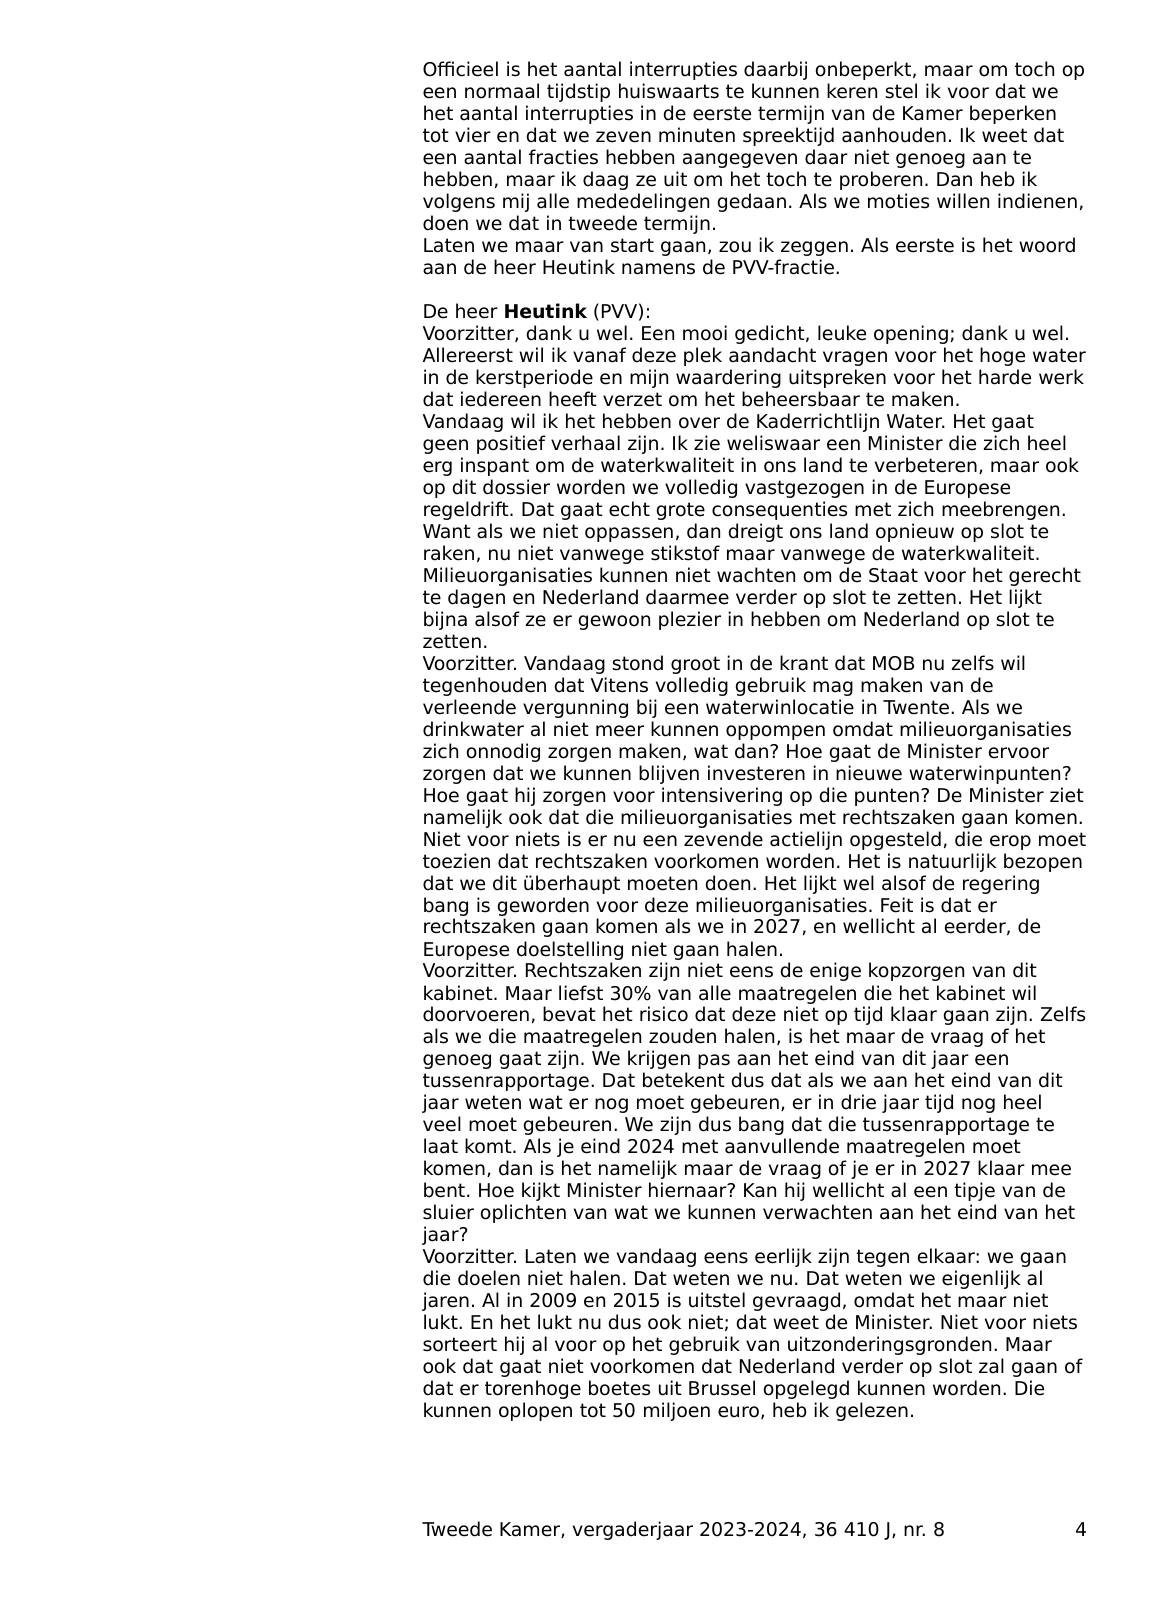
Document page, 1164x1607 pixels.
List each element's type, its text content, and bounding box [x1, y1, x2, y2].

text Officieel is het aantal interrupties daarbij onbeperkt, maar om toch op een normaal tijdstip huiswaarts te kunnen keren stel ik voor dat we het aantal interrupties in de eerste termijn van de Kamer beperken tot vier en dat we zeven minuten spreektijd aanhouden. Ik weet dat een aantal fracties hebben aangegeven daar niet genoeg aan te hebben, maar ik daag ze uit om het toch te proberen. Dan heb ik volgens mij alle mededelingen gedaan. Als we moties willen indienen, doen we dat in tweede termijn. [422, 59, 1087, 235]
text Vandaag wil ik het hebben over de Kaderrichtlijn Water. Het gaat geen positief verhaal zijn. Ik zie weliswaar een Minister die zich heel erg inspant om de waterkwaliteit in ons land te verbeteren, maar ook op dit dossier worden we volledig vastgezogen in de Europese regeldrift. Dat gaat echt grote consequenties met zich meebrengen. Want als we niet oppassen, dan dreigt ons land opnieuw op slot te raken, nu niet vanwege stikstof maar vanwege de waterkwaliteit. Milieuorganisaties kunnen niet wachten om de Staat voor het gerecht te dagen en Nederland daarmee verder op slot te zetten. Het lijkt bijna alsof ze er gewoon plezier in hebben om Nederland op slot te zetten. [422, 411, 1087, 653]
text De heer Heutink (PVV): [422, 301, 1087, 323]
text Voorzitter. Vandaag stond groot in de krant dat MOB nu zelfs wil tegenhouden dat Vitens volledig gebruik mag maken van de verleende vergunning bij een waterwinlocatie in Twente. Als we drinkwater al niet meer kunnen oppompen omdat milieuorganisaties zich onnodig zorgen maken, wat dan? Hoe gaat de Minister ervoor zorgen dat we kunnen blijven investeren in nieuwe waterwinpunten? Hoe gaat hij zorgen voor intensivering op die punten? De Minister ziet namelijk ook dat die milieuorganisaties met rechtszaken gaan komen. Niet voor niets is er nu een zevende actielijn opgesteld, die erop moet toezien dat rechtszaken voorkomen worden. Het is natuurlijk bezopen dat we dit überhaupt moeten doen. Het lijkt wel alsof de regering bang is geworden voor deze milieuorganisaties. Feit is dat er rechtszaken gaan komen als we in 2027, en wellicht al eerder, de Europese doelstelling niet gaan halen. [422, 653, 1087, 960]
text Voorzitter. Laten we vandaag eens eerlijk zijn tegen elkaar: we gaan die doelen niet halen. Dat weten we nu. Dat weten we eigenlijk al jaren. Al in 2009 en 2015 is uitstel gevraagd, omdat het maar niet lukt. En het lukt nu dus ook niet; dat weet de Minister. Niet voor niets sorteert hij al voor op het gebruik van uitzonderingsgronden. Maar ook dat gaat niet voorkomen dat Nederland verder op slot zal gaan of dat er torenhoge boetes uit Brussel opgelegd kunnen worden. Die kunnen oplopen tot 50 miljoen euro, heb ik gelezen. [422, 1246, 1087, 1422]
text Voorzitter. Rechtszaken zijn niet eens de enige kopzorgen van dit kabinet. Maar liefst 30% van alle maatregelen die het kabinet wil doorvoeren, bevat het risico dat deze niet op tijd klaar gaan zijn. Zelfs als we die maatregelen zouden halen, is het maar de vraag of het genoeg gaat zijn. We krijgen pas aan het eind van dit jaar een tussenrapportage. Dat betekent dus dat als we aan het eind van dit jaar weten wat er nog moet gebeuren, er in drie jaar tijd nog heel veel moet gebeuren. We zijn dus bang dat die tussenrapportage te laat komt. Als je eind 2024 met aanvullende maatregelen moet komen, dan is het namelijk maar de vraag of je er in 2027 klaar mee bent. Hoe kijkt Minister hiernaar? Kan hij wellicht al een tipje van de sluier oplichten van wat we kunnen verwachten aan het eind van het jaar? [422, 960, 1087, 1246]
text Laten we maar van start gaan, zou ik zeggen. Als eerste is het woord aan de heer Heutink namens de PVV-fractie. [422, 235, 1087, 279]
text Voorzitter, dank u wel. Een mooi gedicht, leuke opening; dank u wel. Allereerst wil ik vanaf deze plek aandacht vragen voor het hoge water in de kerstperiode en mijn waardering uitspreken voor het harde werk dat iedereen heeft verzet om het beheersbaar te maken. [422, 323, 1087, 411]
